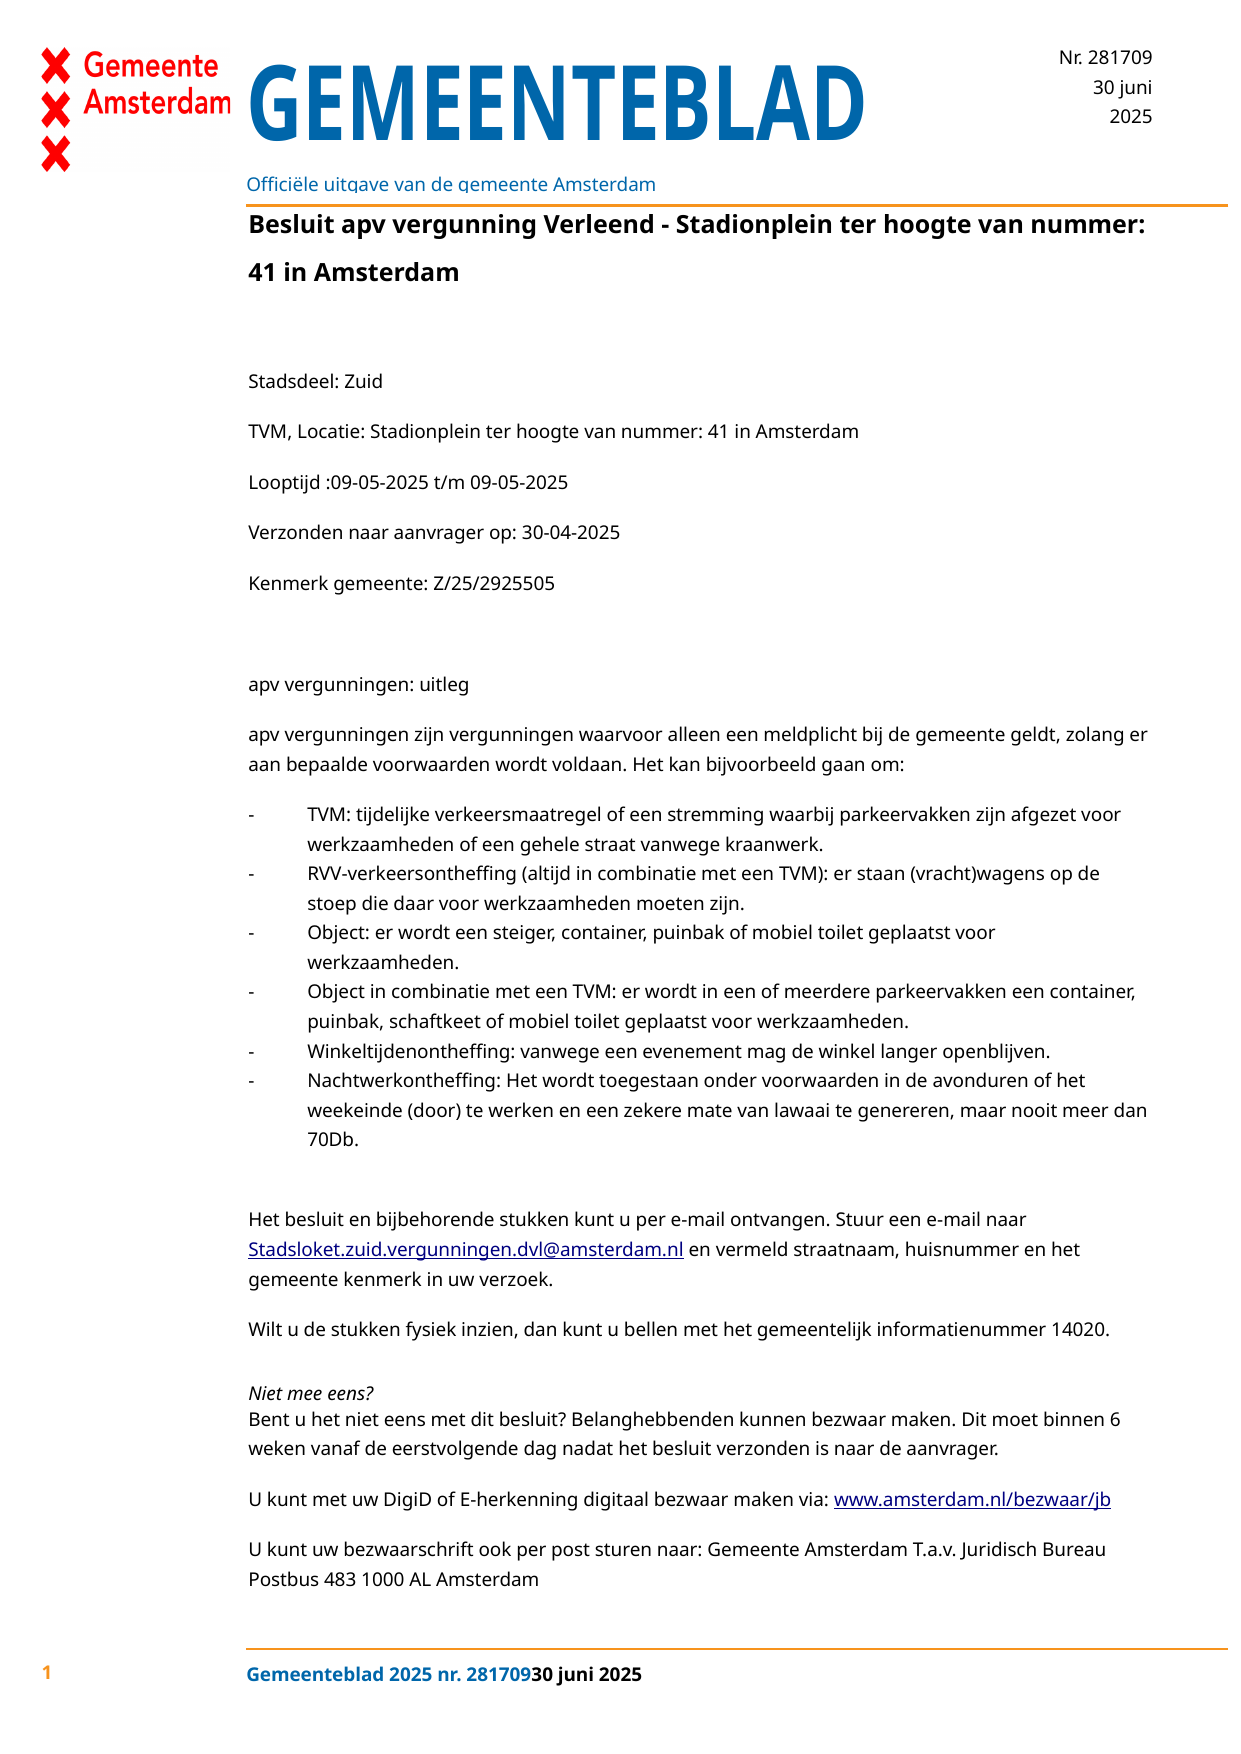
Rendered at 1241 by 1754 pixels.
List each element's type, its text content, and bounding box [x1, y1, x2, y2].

text Kenmerk gemeente: Z/25/2925505 [248, 570, 1152, 596]
list RVV-verkeersontheffing (altijd in combinatie met een TVM): er staan (vracht)wagens op de stoep die daar voor werkzaamheden moeten zijn. [248, 860, 1152, 916]
text U kunt uw bezwaarschrift ook per post sturen naar: Gemeente Amsterdam T.a.v. Juridisch Bureau Postbus 483 1000 AL Amsterdam [248, 1536, 1152, 1592]
list TVM: tijdelijke verkeersmaatregel of een stremming waarbij parkeervakken zijn afgezet voor werkzaamheden of een gehele straat vanwege kraanwerk. [248, 801, 1152, 857]
text Verzonden naar aanvrager op: 30-04-2025 [248, 519, 1152, 545]
text TVM, Locatie: Stadionplein ter hoogte van nummer: 41 in Amsterdam [248, 419, 1152, 444]
text apv vergunningen: uitleg [248, 671, 1152, 697]
text Het besluit en bijbehorende stukken kunt u per e-mail ontvangen. Stuur een e-mail naar Stadsloket.zuid.vergunningen.dvl@amsterdam.nl en vermeld straatnaam, huisnummer en het gemeente kenmerk in uw verzoek. [248, 1207, 1152, 1292]
list Object: er wordt een steiger, container, puinbak of mobiel toilet geplaatst voor werkzaamheden. [248, 919, 1152, 975]
text Bent u het niet eens met dit besluit? Belanghebbenden kunnen bezwaar maken. Dit moet binnen 6 weken vanaf de eerstvolgende dag nadat het besluit verzonden is naar de aanvrager. [248, 1406, 1152, 1461]
text Looptijd :09-05-2025 t/m 09-05-2025 [248, 469, 1152, 495]
text Niet mee eens? [248, 1380, 1152, 1406]
text U kunt met uw DigiD of E-herkenning digitaal bezwaar maken via: www.amsterdam.nl/bezwaar/jb [248, 1486, 1152, 1512]
text Wilt u de stukken fysiek inzien, dan kunt u bellen met het gemeentelijk informatienummer 14020. [248, 1316, 1152, 1342]
text apv vergunningen zijn vergunningen waarvoor alleen een meldplicht bij de gemeente geldt, zolang er aan bepaalde voorwaarden wordt voldaan. Het kan bijvoorbeeld gaan om: [248, 721, 1152, 777]
text Besluit apv vergunning Verleend - Stadionplein ter hoogte van nummer: 41 in Amsterdam [248, 207, 1152, 288]
list Winkeltijdenontheffing: vanwege een evenement mag de winkel langer openblijven. [248, 1038, 1152, 1064]
text Stadsdeel: Zuid [248, 368, 1152, 394]
list Object in combinatie met een TVM: er wordt in een of meerdere parkeervakken een container, puinbak, schaftkeet of mobiel toilet geplaatst voor werkzaamheden. [248, 979, 1152, 1034]
picture [41, 47, 231, 172]
list Nachtwerkontheffing: Het wordt toegestaan onder voorwaarden in de avonduren of het weekeinde (door) te werken en een zekere mate van lawaai te genereren, maar nooit meer dan 70Db. [248, 1067, 1152, 1152]
